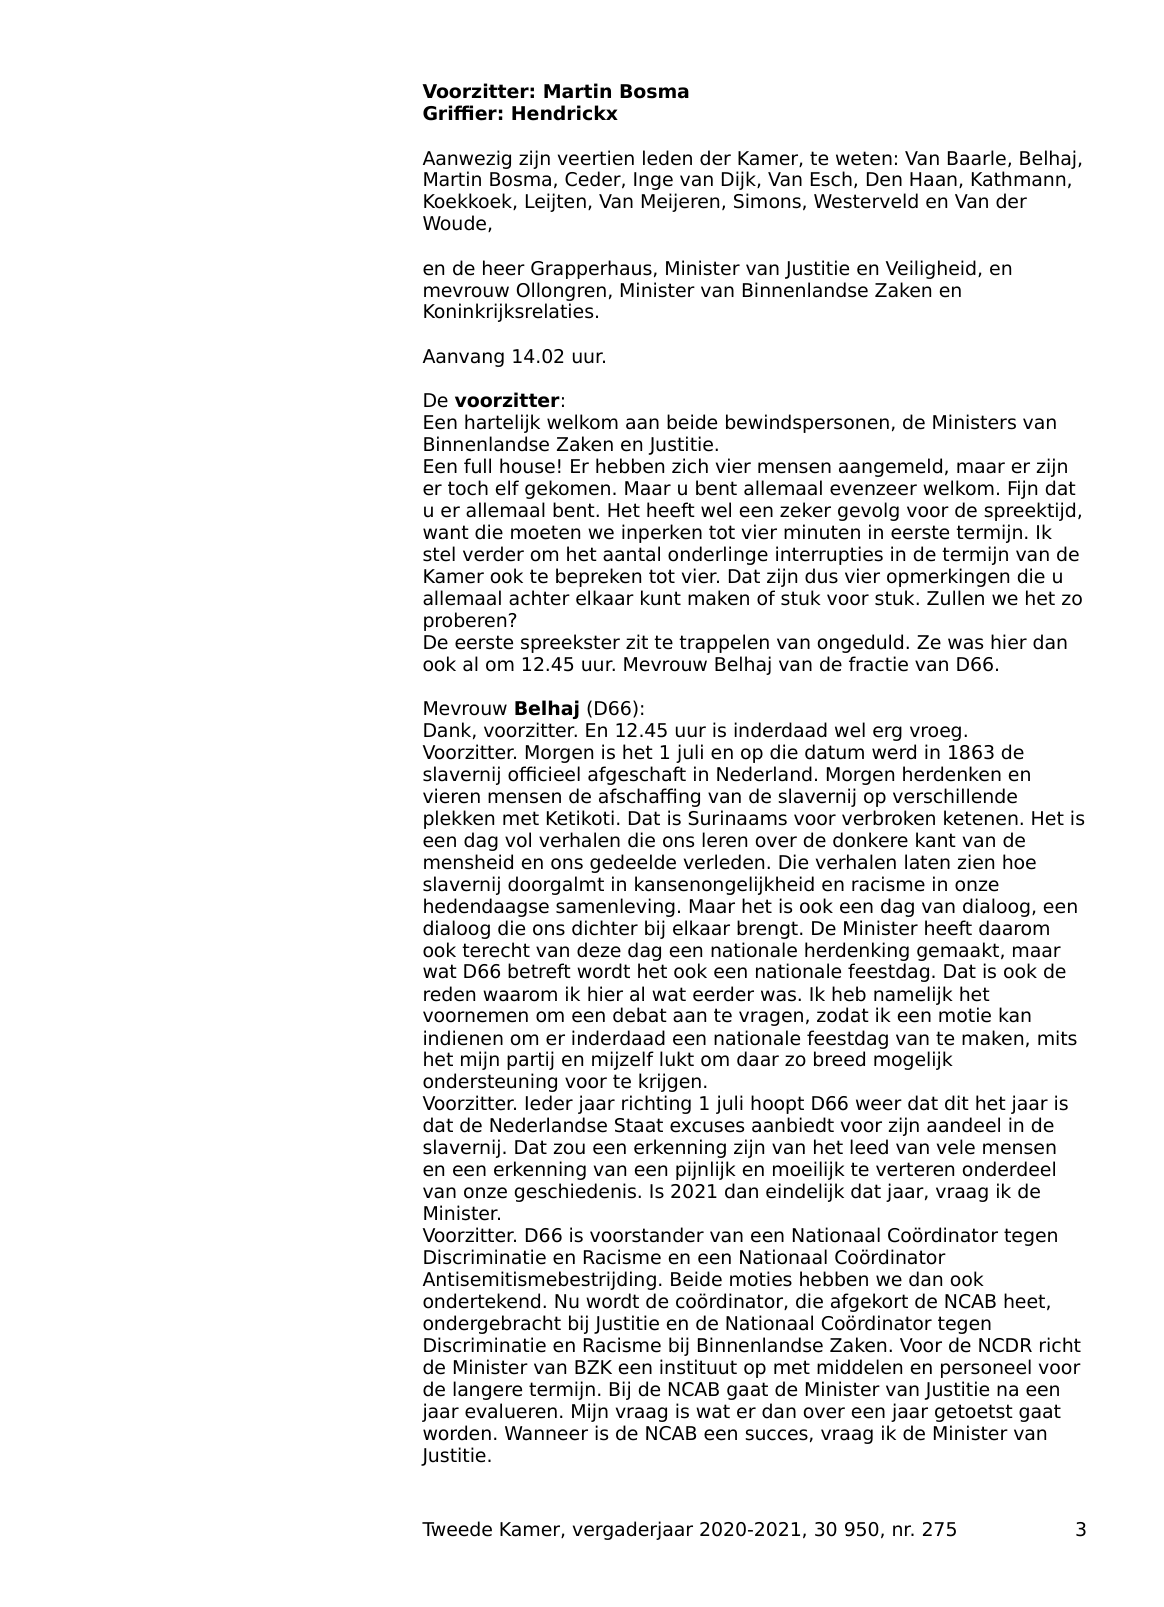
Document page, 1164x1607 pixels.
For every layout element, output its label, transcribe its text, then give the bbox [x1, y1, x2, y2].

text Mevrouw Belhaj (D66): [422, 698, 1087, 720]
text Een full house! Er hebben zich vier mensen aangemeld, maar er zijn er toch elf gekomen. Maar u bent allemaal evenzeer welkom. Fijn dat u er allemaal bent. Het heeft wel een zeker gevolg voor de spreektijd, want die moeten we inperken tot vier minuten in eerste termijn. Ik stel verder om het aantal onderlinge interrupties in de termijn van de Kamer ook te bepreken tot vier. Dat zijn dus vier opmerkingen die u allemaal achter elkaar kunt maken of stuk voor stuk. Zullen we het zo proberen? [422, 456, 1087, 632]
text De voorzitter: [422, 390, 1087, 412]
text Griffier: Hendrickx [422, 103, 1087, 125]
text Een hartelijk welkom aan beide bewindspersonen, de Ministers van Binnenlandse Zaken en Justitie. [422, 412, 1087, 456]
text Voorzitter. Ieder jaar richting 1 juli hoopt D66 weer dat dit het jaar is dat de Nederlandse Staat excuses aanbiedt voor zijn aandeel in de slavernij. Dat zou een erkenning zijn van het leed van vele mensen en een erkenning van een pijnlijk en moeilijk te verteren onderdeel van onze geschiedenis. Is 2021 dan eindelijk dat jaar, vraag ik de Minister. [422, 1093, 1087, 1225]
text Voorzitter. Morgen is het 1 juli en op die datum werd in 1863 de slavernij officieel afgeschaft in Nederland. Morgen herdenken en vieren mensen de afschaffing van de slavernij op verschillende plekken met Ketikoti. Dat is Surinaams voor verbroken ketenen. Het is een dag vol verhalen die ons leren over de donkere kant van de mensheid en ons gedeelde verleden. Die verhalen laten zien hoe slavernij doorgalmt in kansenongelijkheid en racisme in onze hedendaagse samenleving. Maar het is ook een dag van dialoog, een dialoog die ons dichter bij elkaar brengt. De Minister heeft daarom ook terecht van deze dag een nationale herdenking gemaakt, maar wat D66 betreft wordt het ook een nationale feestdag. Dat is ook de reden waarom ik hier al wat eerder was. Ik heb namelijk het voornemen om een debat aan te vragen, zodat ik een motie kan indienen om er inderdaad een nationale feestdag van te maken, mits het mijn partij en mijzelf lukt om daar zo breed mogelijk ondersteuning voor te krijgen. [422, 742, 1087, 1093]
text Dank, voorzitter. En 12.45 uur is inderdaad wel erg vroeg. [422, 720, 1087, 742]
text Voorzitter: Martin Bosma [422, 81, 1087, 103]
text en de heer Grapperhaus, Minister van Justitie en Veiligheid, en mevrouw Ollongren, Minister van Binnenlandse Zaken en Koninkrijksrelaties. [422, 257, 1087, 323]
text Aanwezig zijn veertien leden der Kamer, te weten: Van Baarle, Belhaj, Martin Bosma, Ceder, Inge van Dijk, Van Esch, Den Haan, Kathmann, Koekkoek, Leijten, Van Meijeren, Simons, Westerveld en Van der Woude, [422, 147, 1087, 235]
text Voorzitter. D66 is voorstander van een Nationaal Coördinator tegen Discriminatie en Racisme en een Nationaal Coördinator Antisemitismebestrijding. Beide moties hebben we dan ook ondertekend. Nu wordt de coördinator, die afgekort de NCAB heet, ondergebracht bij Justitie en de Nationaal Coördinator tegen Discriminatie en Racisme bij Binnenlandse Zaken. Voor de NCDR richt de Minister van BZK een instituut op met middelen en personeel voor de langere termijn. Bij de NCAB gaat de Minister van Justitie na een jaar evalueren. Mijn vraag is wat er dan over een jaar getoetst gaat worden. Wanneer is de NCAB een succes, vraag ik de Minister van Justitie. [422, 1225, 1087, 1467]
text De eerste spreekster zit te trappelen van ongeduld. Ze was hier dan ook al om 12.45 uur. Mevrouw Belhaj van de fractie van D66. [422, 632, 1087, 676]
text Aanvang 14.02 uur. [422, 346, 1087, 368]
